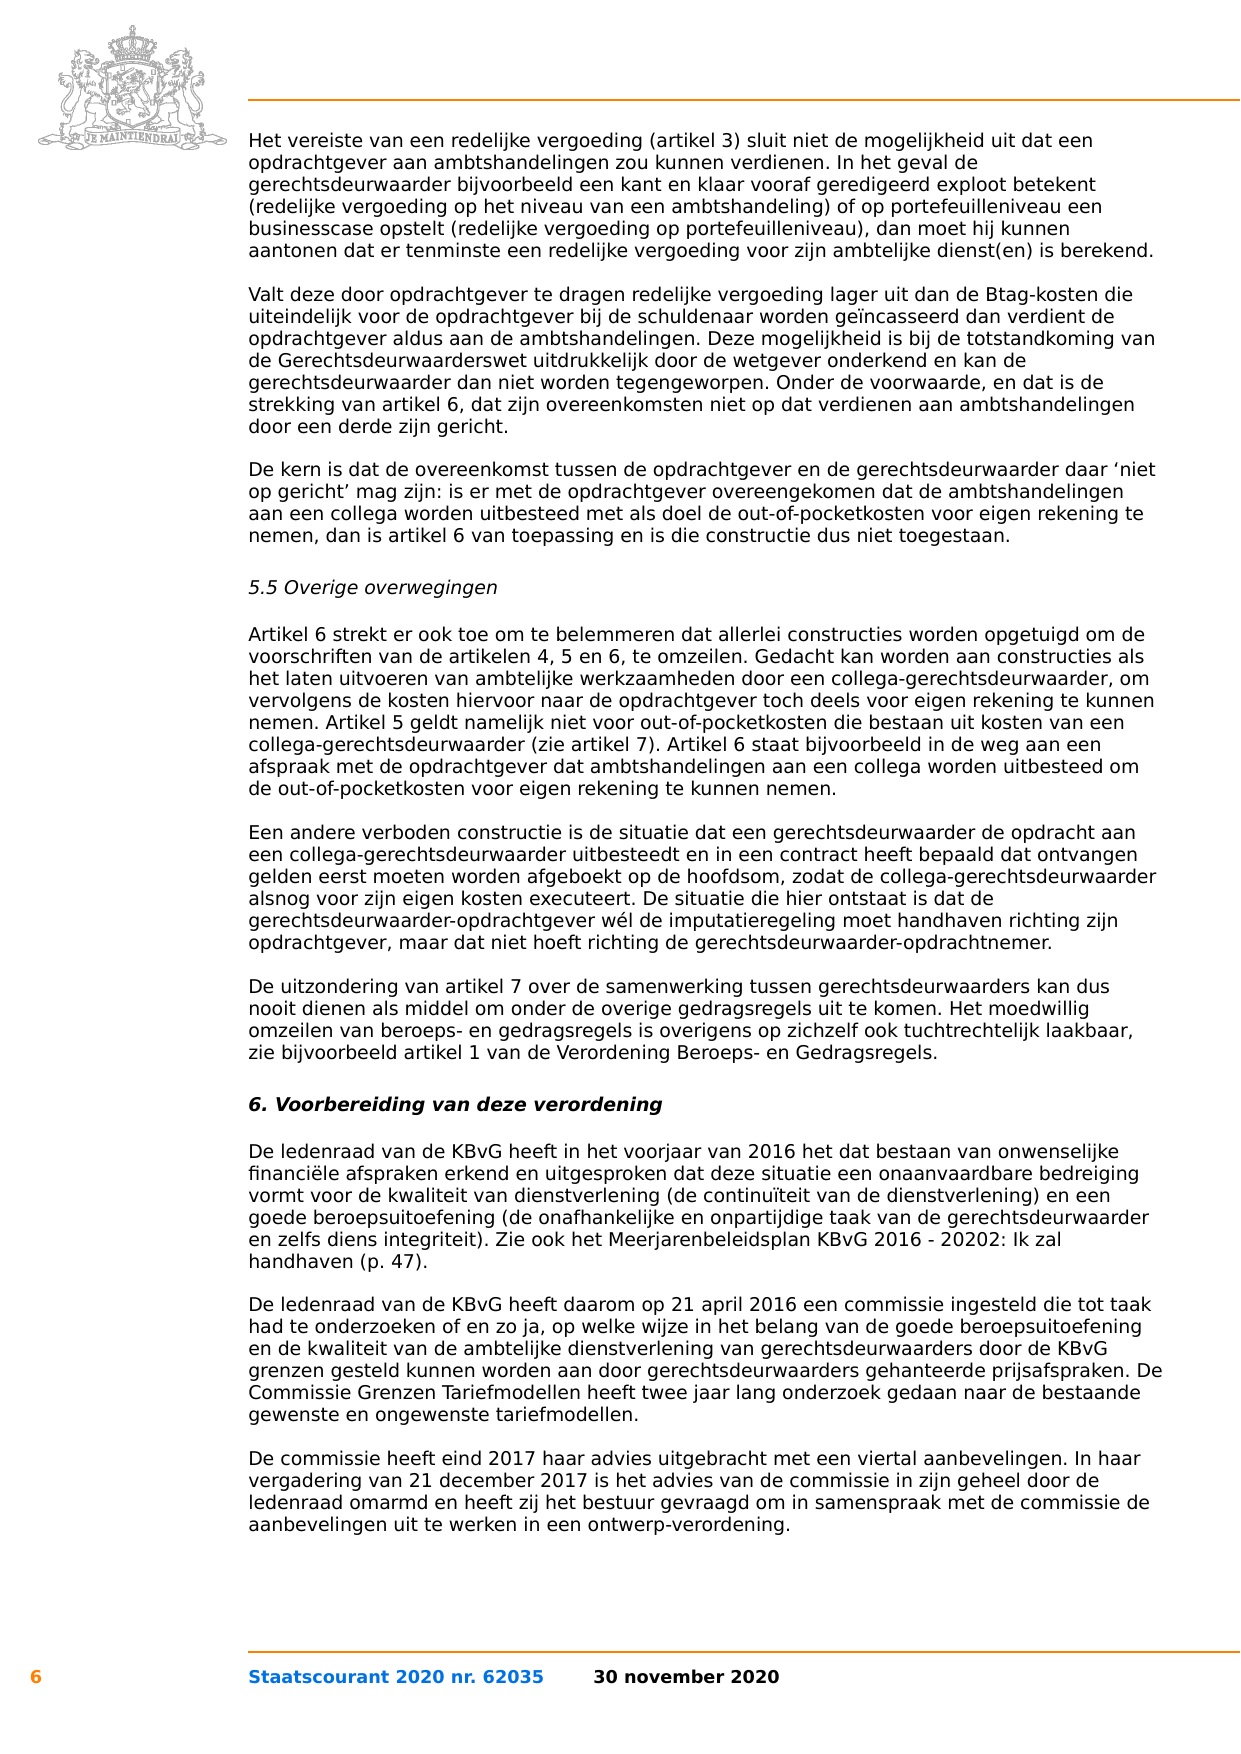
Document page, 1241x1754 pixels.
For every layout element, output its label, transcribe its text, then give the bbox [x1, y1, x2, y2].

subtitle 6. Voorbereiding van deze verordening [248, 1094, 1163, 1116]
text De commissie heeft eind 2017 haar advies uitgebracht met een viertal aanbevelingen. In haar vergadering van 21 december 2017 is het advies van de commissie in zijn geheel door de ledenraad omarmd en heeft zij het bestuur gevraagd om in samenspraak met de commissie de aanbevelingen uit te werken in een ontwerp-verordening. [248, 1448, 1163, 1536]
text Artikel 6 strekt er ook toe om te belemmeren dat allerlei constructies worden opgetuigd om de voorschriften van de artikelen 4, 5 en 6, te omzeilen. Gedacht kan worden aan constructies als het laten uitvoeren van ambtelijke werkzaamheden door een collega-gerechtsdeurwaarder, om vervolgens de kosten hiervoor naar de opdrachtgever toch deels voor eigen rekening te kunnen nemen. Artikel 5 geldt namelijk niet voor out-of-pocketkosten die bestaan uit kosten van een collega-gerechtsdeurwaarder (zie artikel 7). Artikel 6 staat bijvoorbeeld in de weg aan een afspraak met de opdrachtgever dat ambtshandelingen aan een collega worden uitbesteed om de out-of-pocketkosten voor eigen rekening te kunnen nemen. [248, 624, 1163, 800]
text De ledenraad van de KBvG heeft in het voorjaar van 2016 het dat bestaan van onwenselijke financiële afspraken erkend en uitgesproken dat deze situatie een onaanvaardbare bedreiging vormt voor de kwaliteit van dienstverlening (de continuïteit van de dienstverlening) en een goede beroepsuitoefening (de onafhankelijke en onpartijdige taak van de gerechtsdeurwaarder en zelfs diens integriteit). Zie ook het Meerjarenbeleidsplan KBvG 2016 - 20202: Ik zal handhaven (p. 47). [248, 1141, 1163, 1272]
text Het vereiste van een redelijke vergoeding (artikel 3) sluit niet de mogelijkheid uit dat een opdrachtgever aan ambtshandelingen zou kunnen verdienen. In het geval de gerechtsdeurwaarder bijvoorbeeld een kant en klaar vooraf geredigeerd exploot betekent (redelijke vergoeding op het niveau van een ambtshandeling) of op portefeuilleniveau een businesscase opstelt (redelijke vergoeding op portefeuilleniveau), dan moet hij kunnen aantonen dat er tenminste een redelijke vergoeding voor zijn ambtelijke dienst(en) is berekend. [248, 130, 1163, 262]
subtitle 5.5 Overige overwegingen [248, 577, 1163, 599]
picture [38, 25, 227, 150]
text Een andere verboden constructie is de situatie dat een gerechtsdeurwaarder de opdracht aan een collega-gerechtsdeurwaarder uitbesteedt en in een contract heeft bepaald dat ontvangen gelden eerst moeten worden afgeboekt op de hoofdsom, zodat de collega-gerechtsdeurwaarder alsnog voor zijn eigen kosten executeert. De situatie die hier ontstaat is dat de gerechtsdeurwaarder-opdrachtgever wél de imputatieregeling moet handhaven richting zijn opdrachtgever, maar dat niet hoeft richting de gerechtsdeurwaarder-opdrachtnemer. [248, 822, 1163, 954]
text Valt deze door opdrachtgever te dragen redelijke vergoeding lager uit dan de Btag-kosten die uiteindelijk voor de opdrachtgever bij de schuldenaar worden geïncasseerd dan verdient de opdrachtgever aldus aan de ambtshandelingen. Deze mogelijkheid is bij de totstandkoming van de Gerechtsdeurwaarderswet uitdrukkelijk door de wetgever onderkend en kan de gerechtsdeurwaarder dan niet worden tegengeworpen. Onder de voorwaarde, en dat is de strekking van artikel 6, dat zijn overeenkomsten niet op dat verdienen aan ambtshandelingen door een derde zijn gericht. [248, 284, 1163, 437]
text De uitzondering van artikel 7 over de samenwerking tussen gerechtsdeurwaarders kan dus nooit dienen als middel om onder de overige gedragsregels uit te komen. Het moedwillig omzeilen van beroeps- en gedragsregels is overigens op zichzelf ook tuchtrechtelijk laakbaar, zie bijvoorbeeld artikel 1 van de Verordening Beroeps- en Gedragsregels. [248, 976, 1163, 1064]
text De ledenraad van de KBvG heeft daarom op 21 april 2016 een commissie ingesteld die tot taak had te onderzoeken of en zo ja, op welke wijze in het belang van de goede beroepsuitoefening en de kwaliteit van de ambtelijke dienstverlening van gerechtsdeurwaarders door de KBvG grenzen gesteld kunnen worden aan door gerechtsdeurwaarders gehanteerde prijsafspraken. De Commissie Grenzen Tariefmodellen heeft twee jaar lang onderzoek gedaan naar de bestaande gewenste en ongewenste tariefmodellen. [248, 1294, 1163, 1426]
text De kern is dat de overeenkomst tussen de opdrachtgever en de gerechtsdeurwaarder daar ‘niet op gericht’ mag zijn: is er met de opdrachtgever overeengekomen dat de ambtshandelingen aan een collega worden uitbesteed met als doel de out-of-pocketkosten voor eigen rekening te nemen, dan is artikel 6 van toepassing en is die constructie dus niet toegestaan. [248, 459, 1163, 547]
